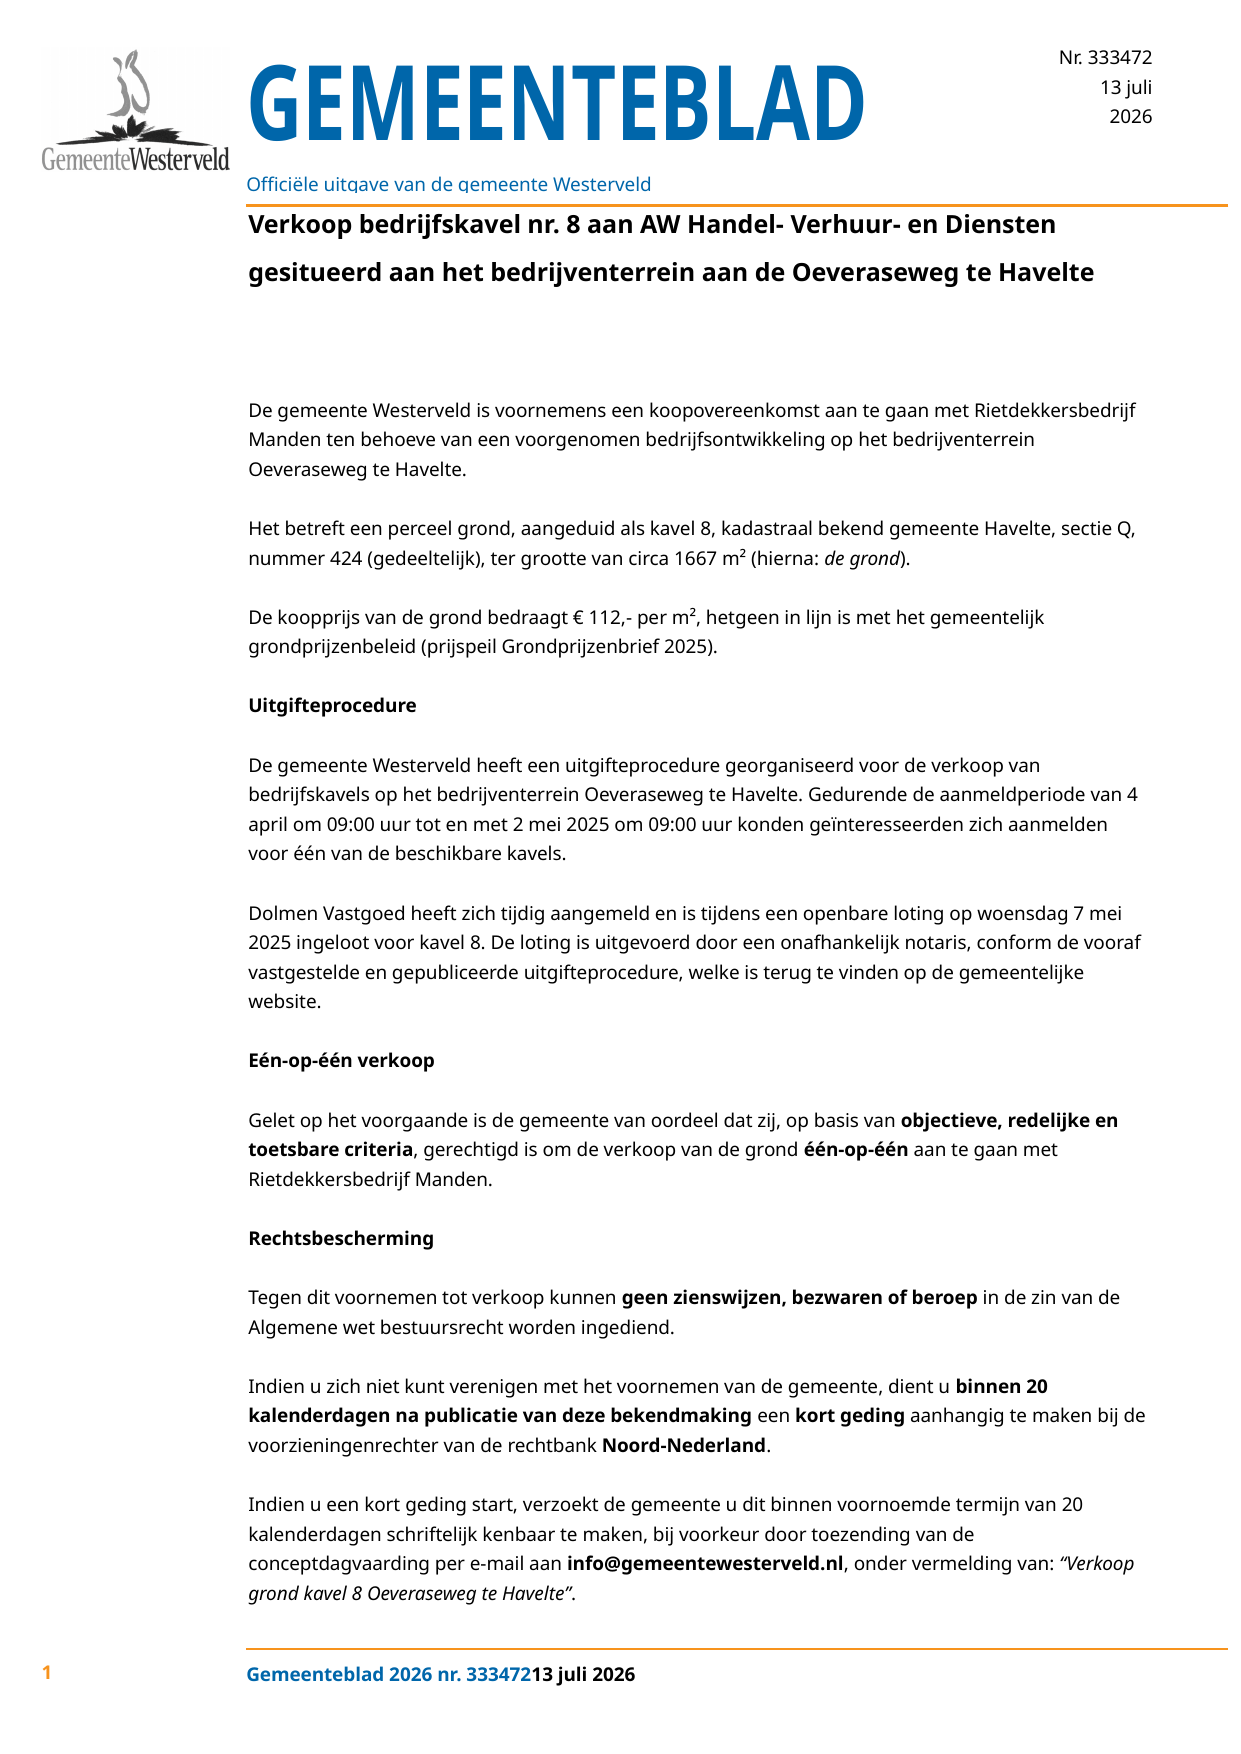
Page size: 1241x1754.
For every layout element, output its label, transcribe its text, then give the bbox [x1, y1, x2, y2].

text De gemeente Westerveld heeft een uitgifteprocedure georganiseerd voor de verkoop van bedrijfskavels op het bedrijventerrein Oeveraseweg te Havelte. Gedurende de aanmeldperiode van 4 april om 09:00 uur tot en met 2 mei 2025 om 09:00 uur konden geïnteresseerden zich aanmelden voor één van de beschikbare kavels. [248, 752, 1152, 866]
text Eén-op-één verkoop [248, 1048, 1152, 1073]
text Indien u een kort geding start, verzoekt de gemeente u dit binnen voornoemde termijn van 20 kalenderdagen schriftelijk kenbaar te maken, bij voorkeur door toezending van de conceptdagvaarding per e-mail aan info@gemeentewesterveld.nl, onder vermelding van: “Verkoop grond kavel 8 Oeveraseweg te Havelte”. [248, 1491, 1152, 1606]
text De koopprijs van de grond bedraagt € 112,- per m², hetgeen in lijn is met het gemeentelijk grondprijzenbeleid (prijspeil Grondprijzenbrief 2025). [248, 604, 1152, 659]
text Tegen dit voornemen tot verkoop kunnen geen zienswijzen, bezwaren of beroep in de zin van de Algemene wet bestuursrecht worden ingediend. [248, 1284, 1152, 1339]
text Het betreft een perceel grond, aangeduid als kavel 8, kadastraal bekend gemeente Havelte, sectie Q, nummer 424 (gedeeltelijk), ter grootte van circa 1667 m² (hierna: de grond). [248, 515, 1152, 570]
text Indien u zich niet kunt verenigen met het voornemen van de gemeente, dient u binnen 20 kalenderdagen na publicatie van deze bekendmaking een kort geding aanhangig te maken bij de voorzieningenrechter van de rechtbank Noord‑Nederland. [248, 1373, 1152, 1458]
text Uitgifteprocedure [248, 693, 1152, 718]
text Verkoop bedrijfskavel nr. 8 aan AW Handel- Verhuur- en Diensten gesitueerd aan het bedrijventerrein aan de Oeveraseweg te Havelte [248, 207, 1152, 288]
text Rechtsbescherming [248, 1225, 1152, 1251]
text Gelet op het voorgaande is de gemeente van oordeel dat zij, op basis van objectieve, redelijke en toetsbare criteria, gerechtigd is om de verkoop van de grond één-op-één aan te gaan met Rietdekkersbedrijf Manden. [248, 1107, 1152, 1192]
picture [41, 47, 231, 172]
text De gemeente Westerveld is voornemens een koopovereenkomst aan te gaan met Rietdekkersbedrijf Manden ten behoeve van een voorgenomen bedrijfsontwikkeling op het bedrijventerrein Oeveraseweg te Havelte. [248, 397, 1152, 482]
text Dolmen Vastgoed heeft zich tijdig aangemeld en is tijdens een openbare loting op woensdag 7 mei 2025 ingeloot voor kavel 8. De loting is uitgevoerd door een onafhankelijk notaris, conform de vooraf vastgestelde en gepubliceerde uitgifteprocedure, welke is terug te vinden op de gemeentelijke website. [248, 900, 1152, 1014]
